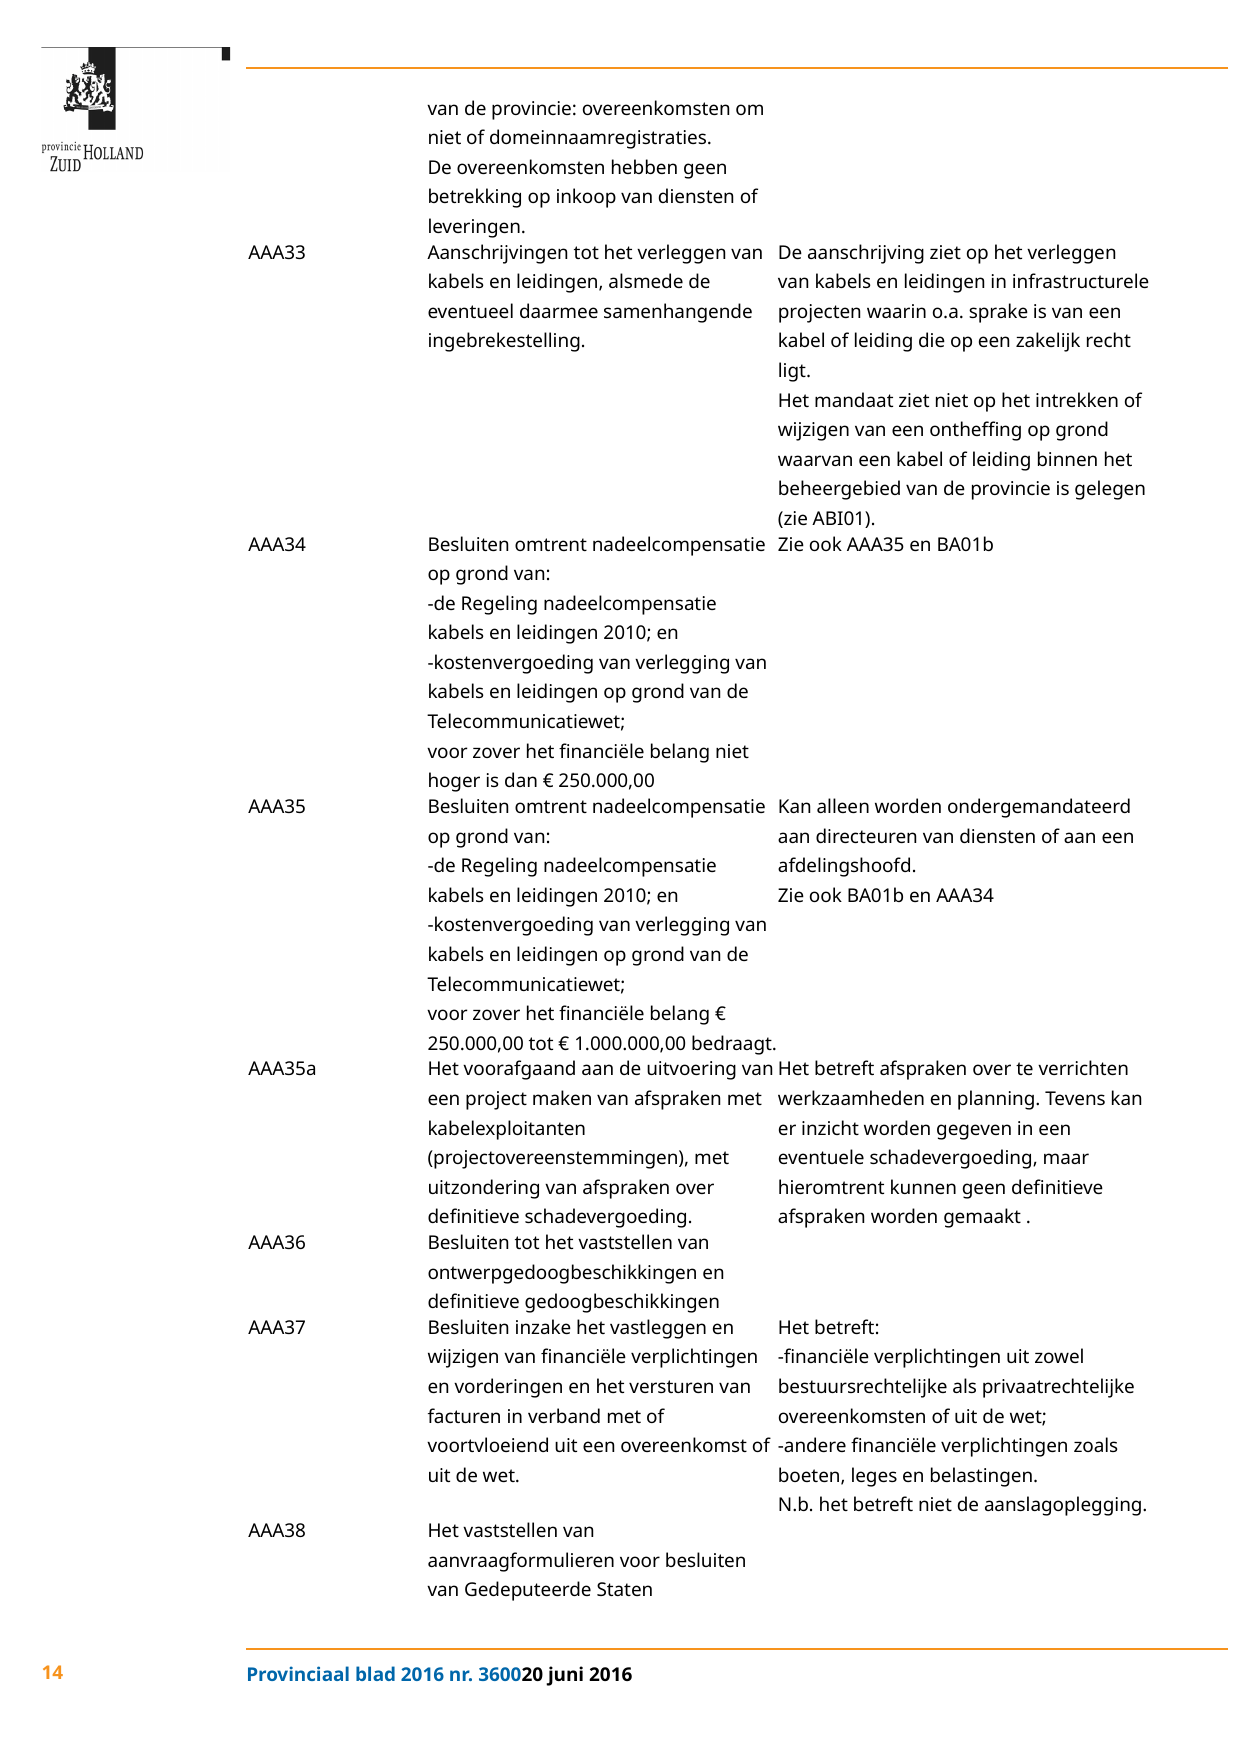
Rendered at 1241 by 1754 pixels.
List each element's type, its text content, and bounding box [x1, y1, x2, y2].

table_cell AAA35a [248, 1056, 427, 1229]
table_cell [778, 1518, 1152, 1602]
picture [41, 47, 231, 172]
table_cell AAA33 [248, 239, 427, 531]
table_cell [778, 95, 1152, 239]
table_cell Besluiten omtrent nadeelcompensatie op grond van: -de Regeling nadeelcompensatie kabels en leidingen 2010; en -kostenvergoeding van verlegging van kabels en leidingen op grond van de Telecommunicatiewet; voor zover het financiële belang € 250.000,00 tot € 1.000.000,00 bedraagt. [427, 793, 778, 1056]
table_cell De aanschrijving ziet op het verleggen van kabels en leidingen in infrastructurele projecten waarin o.a. sprake is van een kabel of leiding die op een zakelijk recht ligt. Het mandaat ziet niet op het intrekken of wijzigen van een ontheffing op grond waarvan een kabel of leiding binnen het beheergebied van de provincie is gelegen (zie ABI01). [778, 239, 1152, 531]
table_cell Het betreft: -financiële verplichtingen uit zowel bestuursrechtelijke als privaatrechtelijke overeenkomsten of uit de wet; -andere financiële verplichtingen zoals boeten, leges en belastingen. N.b. het betreft niet de aanslagoplegging. [778, 1314, 1152, 1517]
table_cell Kan alleen worden ondergemandateerd aan directeuren van diensten of aan een afdelingshoofd. Zie ook BA01b en AAA34 [778, 793, 1152, 1056]
table_cell Besluiten omtrent nadeelcompensatie op grond van: -de Regeling nadeelcompensatie kabels en leidingen 2010; en -kostenvergoeding van verlegging van kabels en leidingen op grond van de Telecommunicatiewet; voor zover het financiële belang niet hoger is dan € 250.000,00 [427, 531, 778, 793]
table_cell Zie ook AAA35 en BA01b [778, 531, 1152, 793]
table_cell AAA36 [248, 1229, 427, 1314]
table_cell van de provincie: overeenkomsten om niet of domeinnaamregistraties. De overeenkomsten hebben geen betrekking op inkoop van diensten of leveringen. [427, 95, 778, 239]
table_cell AAA34 [248, 531, 427, 793]
table_cell Besluiten inzake het vastleggen en wijzigen van financiële verplichtingen en vorderingen en het versturen van facturen in verband met of voortvloeiend uit een overeenkomst of uit de wet. [427, 1314, 778, 1517]
table_cell Aanschrijvingen tot het verleggen van kabels en leidingen, alsmede de eventueel daarmee samenhangende ingebrekestelling. [427, 239, 778, 531]
table_cell AAA38 [248, 1518, 427, 1602]
table_cell Het voorafgaand aan de uitvoering van een project maken van afspraken met kabelexploitanten (projectovereenstemmingen), met uitzondering van afspraken over definitieve schadevergoeding. [427, 1056, 778, 1229]
table_cell AAA35 [248, 793, 427, 1056]
table_cell AAA37 [248, 1314, 427, 1517]
table_cell [248, 95, 427, 239]
table_cell Het betreft afspraken over te verrichten werkzaamheden en planning. Tevens kan er inzicht worden gegeven in een eventuele schadevergoeding, maar hieromtrent kunnen geen definitieve afspraken worden gemaakt . [778, 1056, 1152, 1229]
table_cell Het vaststellen van aanvraagformulieren voor besluiten van Gedeputeerde Staten [427, 1518, 778, 1602]
table_cell [778, 1229, 1152, 1314]
table_cell Besluiten tot het vaststellen van ontwerpgedoogbeschikkingen en definitieve gedoogbeschikkingen [427, 1229, 778, 1314]
